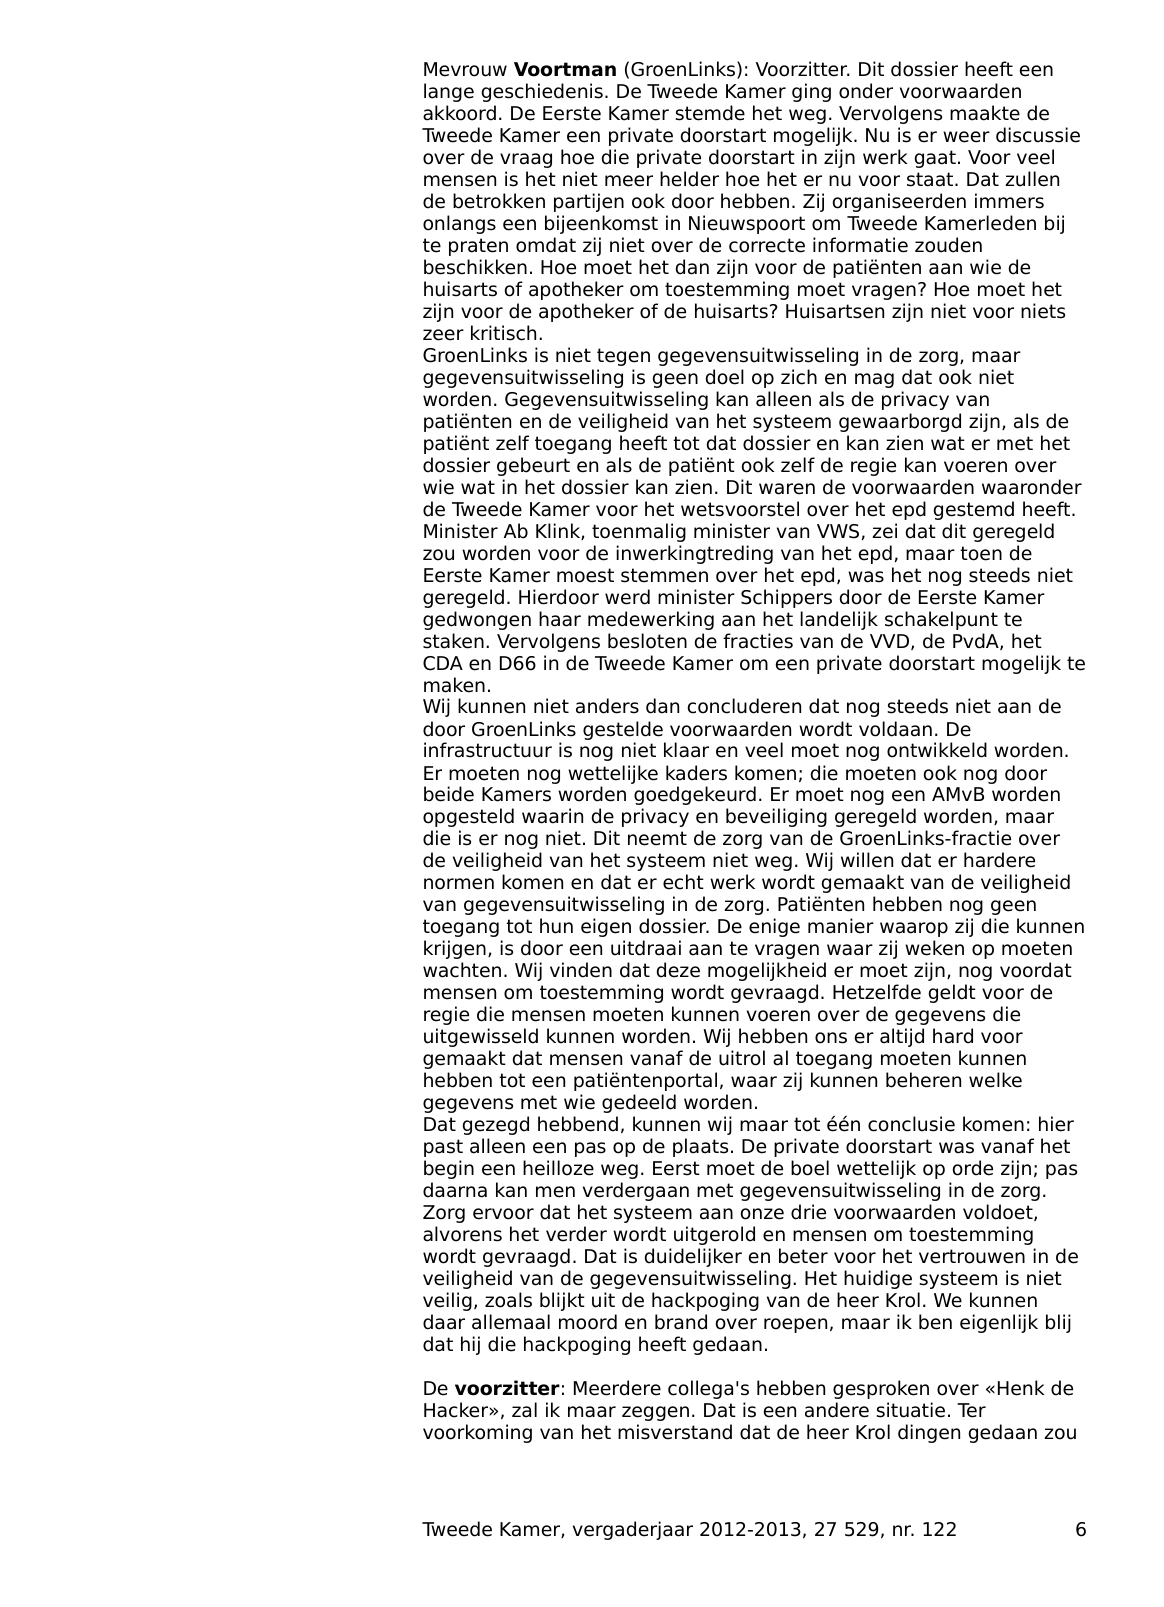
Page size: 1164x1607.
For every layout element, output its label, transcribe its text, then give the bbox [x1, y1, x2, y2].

text De voorzitter: Meerdere collega's hebben gesproken over «Henk de Hacker», zal ik maar zeggen. Dat is een andere situatie. Ter voorkoming van het misverstand dat de heer Krol dingen gedaan zou [422, 1378, 1087, 1444]
text Wij kunnen niet anders dan concluderen dat nog steeds niet aan de door GroenLinks gestelde voorwaarden wordt voldaan. De infrastructuur is nog niet klaar en veel moet nog ontwikkeld worden. Er moeten nog wettelijke kaders komen; die moeten ook nog door beide Kamers worden goedgekeurd. Er moet nog een AMvB worden opgesteld waarin de privacy en beveiliging geregeld worden, maar die is er nog niet. Dit neemt de zorg van de GroenLinks-fractie over de veiligheid van het systeem niet weg. Wij willen dat er hardere normen komen en dat er echt werk wordt gemaakt van de veiligheid van gegevensuitwisseling in de zorg. Patiënten hebben nog geen toegang tot hun eigen dossier. De enige manier waarop zij die kunnen krijgen, is door een uitdraai aan te vragen waar zij weken op moeten wachten. Wij vinden dat deze mogelijkheid er moet zijn, nog voordat mensen om toestemming wordt gevraagd. Hetzelfde geldt voor de regie die mensen moeten kunnen voeren over de gegevens die uitgewisseld kunnen worden. Wij hebben ons er altijd hard voor gemaakt dat mensen vanaf de uitrol al toegang moeten kunnen hebben tot een patiëntenportal, waar zij kunnen beheren welke gegevens met wie gedeeld worden. [422, 696, 1087, 1114]
text Mevrouw Voortman (GroenLinks): Voorzitter. Dit dossier heeft een lange geschiedenis. De Tweede Kamer ging onder voorwaarden akkoord. De Eerste Kamer stemde het weg. Vervolgens maakte de Tweede Kamer een private doorstart mogelijk. Nu is er weer discussie over de vraag hoe die private doorstart in zijn werk gaat. Voor veel mensen is het niet meer helder hoe het er nu voor staat. Dat zullen de betrokken partijen ook door hebben. Zij organiseerden immers onlangs een bijeenkomst in Nieuwspoort om Tweede Kamerleden bij te praten omdat zij niet over de correcte informatie zouden beschikken. Hoe moet het dan zijn voor de patiënten aan wie de huisarts of apotheker om toestemming moet vragen? Hoe moet het zijn voor de apotheker of de huisarts? Huisartsen zijn niet voor niets zeer kritisch. [422, 59, 1087, 345]
text GroenLinks is niet tegen gegevensuitwisseling in de zorg, maar gegevensuitwisseling is geen doel op zich en mag dat ook niet worden. Gegevensuitwisseling kan alleen als de privacy van patiënten en de veiligheid van het systeem gewaarborgd zijn, als de patiënt zelf toegang heeft tot dat dossier en kan zien wat er met het dossier gebeurt en als de patiënt ook zelf de regie kan voeren over wie wat in het dossier kan zien. Dit waren de voorwaarden waaronder de Tweede Kamer voor het wetsvoorstel over het epd gestemd heeft. Minister Ab Klink, toenmalig minister van VWS, zei dat dit geregeld zou worden voor de inwerkingtreding van het epd, maar toen de Eerste Kamer moest stemmen over het epd, was het nog steeds niet geregeld. Hierdoor werd minister Schippers door de Eerste Kamer gedwongen haar medewerking aan het landelijk schakelpunt te staken. Vervolgens besloten de fracties van de VVD, de PvdA, het CDA en D66 in de Tweede Kamer om een private doorstart mogelijk te maken. [422, 345, 1087, 696]
text Dat gezegd hebbend, kunnen wij maar tot één conclusie komen: hier past alleen een pas op de plaats. De private doorstart was vanaf het begin een heilloze weg. Eerst moet de boel wettelijk op orde zijn; pas daarna kan men verdergaan met gegevensuitwisseling in de zorg. Zorg ervoor dat het systeem aan onze drie voorwaarden voldoet, alvorens het verder wordt uitgerold en mensen om toestemming wordt gevraagd. Dat is duidelijker en beter voor het vertrouwen in de veiligheid van de gegevensuitwisseling. Het huidige systeem is niet veilig, zoals blijkt uit de hackpoging van de heer Krol. We kunnen daar allemaal moord en brand over roepen, maar ik ben eigenlijk blij dat hij die hackpoging heeft gedaan. [422, 1114, 1087, 1356]
